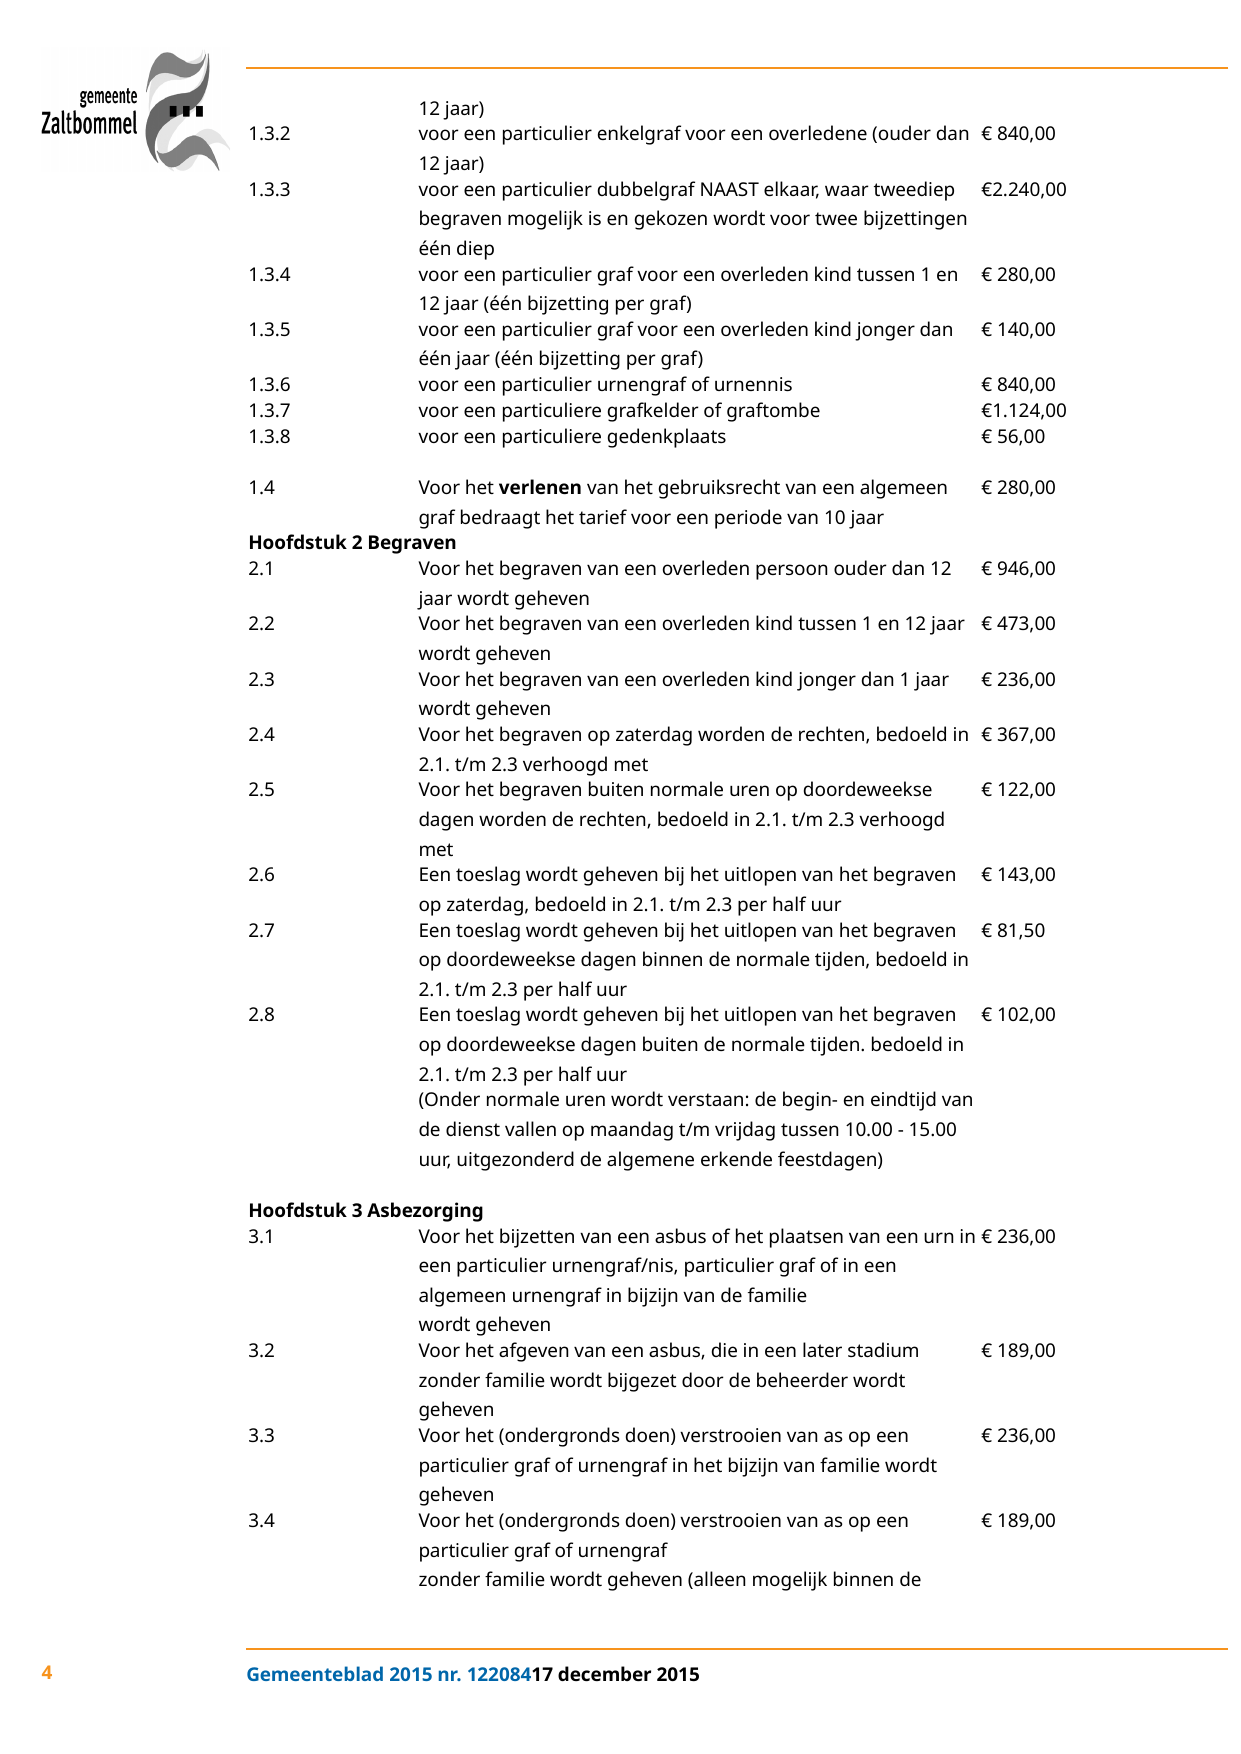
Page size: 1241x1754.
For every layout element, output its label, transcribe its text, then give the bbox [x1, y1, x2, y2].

table_cell voor een particulier graf voor een overleden kind jonger dan één jaar (één bijzetting per graf) [418, 316, 981, 371]
table_cell 2.5 [248, 777, 418, 861]
table_cell Voor het begraven van een overleden kind tussen 1 en 12 jaar wordt geheven [418, 611, 981, 666]
table_cell 3.3 [248, 1422, 418, 1507]
table_cell € 81,50 [981, 917, 1152, 1002]
table_cell Een toeslag wordt geheven bij het uitlopen van het begraven op zaterdag, bedoeld in 2.1. t/m 2.3 per half uur [418, 861, 981, 917]
table_cell Voor het begraven buiten normale uren op doordeweekse dagen worden de rechten, bedoeld in 2.1. t/m 2.3 verhoogd met [418, 777, 981, 861]
table_cell € 280,00 [981, 261, 1152, 316]
table_cell 2.1 [248, 555, 418, 611]
table_cell [418, 1171, 981, 1197]
table_cell (Onder normale uren wordt verstaan: de begin- en eindtijd van de dienst vallen op maandag t/m vrijdag tussen 10.00 - 15.00 uur, uitgezonderd de algemene erkende feestdagen) [418, 1087, 981, 1171]
table_cell 2.8 [248, 1002, 418, 1087]
table_cell € 840,00 [981, 121, 1152, 176]
table_cell 3.1 [248, 1223, 418, 1337]
table_cell € 840,00 [981, 371, 1152, 397]
table_cell [248, 95, 418, 121]
table_cell 1.3.2 [248, 121, 418, 176]
table_cell € 56,00 [981, 423, 1152, 448]
table_cell Voor het (ondergronds doen) verstrooien van as op een particulier graf of urnengraf in het bijzijn van familie wordt geheven [418, 1422, 981, 1507]
table_cell [248, 1171, 418, 1197]
table_cell [248, 1087, 418, 1171]
table_cell € 189,00 [981, 1507, 1152, 1592]
table_cell Een toeslag wordt geheven bij het uitlopen van het begraven op doordeweekse dagen binnen de normale tijden, bedoeld in 2.1. t/m 2.3 per half uur [418, 917, 981, 1002]
table_cell 2.6 [248, 861, 418, 917]
table_cell 1.3.7 [248, 397, 418, 423]
table_cell € 189,00 [981, 1338, 1152, 1422]
table_cell Voor het bijzetten van een asbus of het plaatsen van een urn in een particulier urnengraf/nis, particulier graf of in een algemeen urnengraf in bijzijn van de familie wordt geheven [418, 1223, 981, 1337]
table_cell Voor het verlenen van het gebruiksrecht van een algemeen graf bedraagt het tarief voor een periode van 10 jaar [418, 474, 981, 529]
table_cell 2.3 [248, 666, 418, 721]
table_cell Hoofdstuk 3 Asbezorging [248, 1197, 981, 1223]
table_cell € 102,00 [981, 1002, 1152, 1087]
table_cell Voor het (ondergronds doen) verstrooien van as op een particulier graf of urnengraf zonder familie wordt geheven (alleen mogelijk binnen de [418, 1507, 981, 1592]
table_cell Voor het afgeven van een asbus, die in een later stadium zonder familie wordt bijgezet door de beheerder wordt geheven [418, 1338, 981, 1422]
table_cell € 473,00 [981, 611, 1152, 666]
table_cell [248, 449, 418, 474]
table_cell 2.7 [248, 917, 418, 1002]
table_cell [981, 449, 1152, 474]
table_cell € 122,00 [981, 777, 1152, 861]
table_cell 1.3.4 [248, 261, 418, 316]
table_cell voor een particulier urnengraf of urnennis [418, 371, 981, 397]
table_cell voor een particulier dubbelgraf NAAST elkaar, waar tweediep begraven mogelijk is en gekozen wordt voor twee bijzettingen één diep [418, 176, 981, 261]
table_cell Hoofdstuk 2 Begraven [248, 530, 981, 555]
table_cell € 946,00 [981, 555, 1152, 611]
table_cell 3.4 [248, 1507, 418, 1592]
table_cell 1.4 [248, 474, 418, 529]
table_cell € 140,00 [981, 316, 1152, 371]
table_cell [981, 530, 1152, 555]
table_cell voor een particulier enkelgraf voor een overledene (ouder dan 12 jaar) [418, 121, 981, 176]
table_cell € 280,00 [981, 474, 1152, 529]
table_cell voor een particuliere grafkelder of graftombe [418, 397, 981, 423]
table_cell € 236,00 [981, 1223, 1152, 1337]
table_cell € 236,00 [981, 1422, 1152, 1507]
picture [41, 47, 231, 172]
table_cell [981, 1087, 1152, 1171]
table_cell Voor het begraven van een overleden kind jonger dan 1 jaar wordt geheven [418, 666, 981, 721]
table_cell €2.240,00 [981, 176, 1152, 261]
table_cell [981, 1171, 1152, 1197]
table_cell voor een particulier graf voor een overleden kind tussen 1 en 12 jaar (één bijzetting per graf) [418, 261, 981, 316]
table_cell [981, 95, 1152, 121]
table_cell € 143,00 [981, 861, 1152, 917]
table_cell 1.3.3 [248, 176, 418, 261]
table_cell 1.3.8 [248, 423, 418, 448]
table_cell € 367,00 [981, 721, 1152, 777]
table_cell 2.4 [248, 721, 418, 777]
table_cell 3.2 [248, 1338, 418, 1422]
table_cell [418, 449, 981, 474]
table_cell [981, 1197, 1152, 1223]
table_cell 2.2 [248, 611, 418, 666]
table_cell voor een particuliere gedenkplaats [418, 423, 981, 448]
table_cell Een toeslag wordt geheven bij het uitlopen van het begraven op doordeweekse dagen buiten de normale tijden. bedoeld in 2.1. t/m 2.3 per half uur [418, 1002, 981, 1087]
table_cell Voor het begraven op zaterdag worden de rechten, bedoeld in 2.1. t/m 2.3 verhoogd met [418, 721, 981, 777]
table_cell 12 jaar) [418, 95, 981, 121]
table_cell 1.3.5 [248, 316, 418, 371]
table_cell Voor het begraven van een overleden persoon ouder dan 12 jaar wordt geheven [418, 555, 981, 611]
table_cell 1.3.6 [248, 371, 418, 397]
table_cell € 236,00 [981, 666, 1152, 721]
table_cell €1.124,00 [981, 397, 1152, 423]
